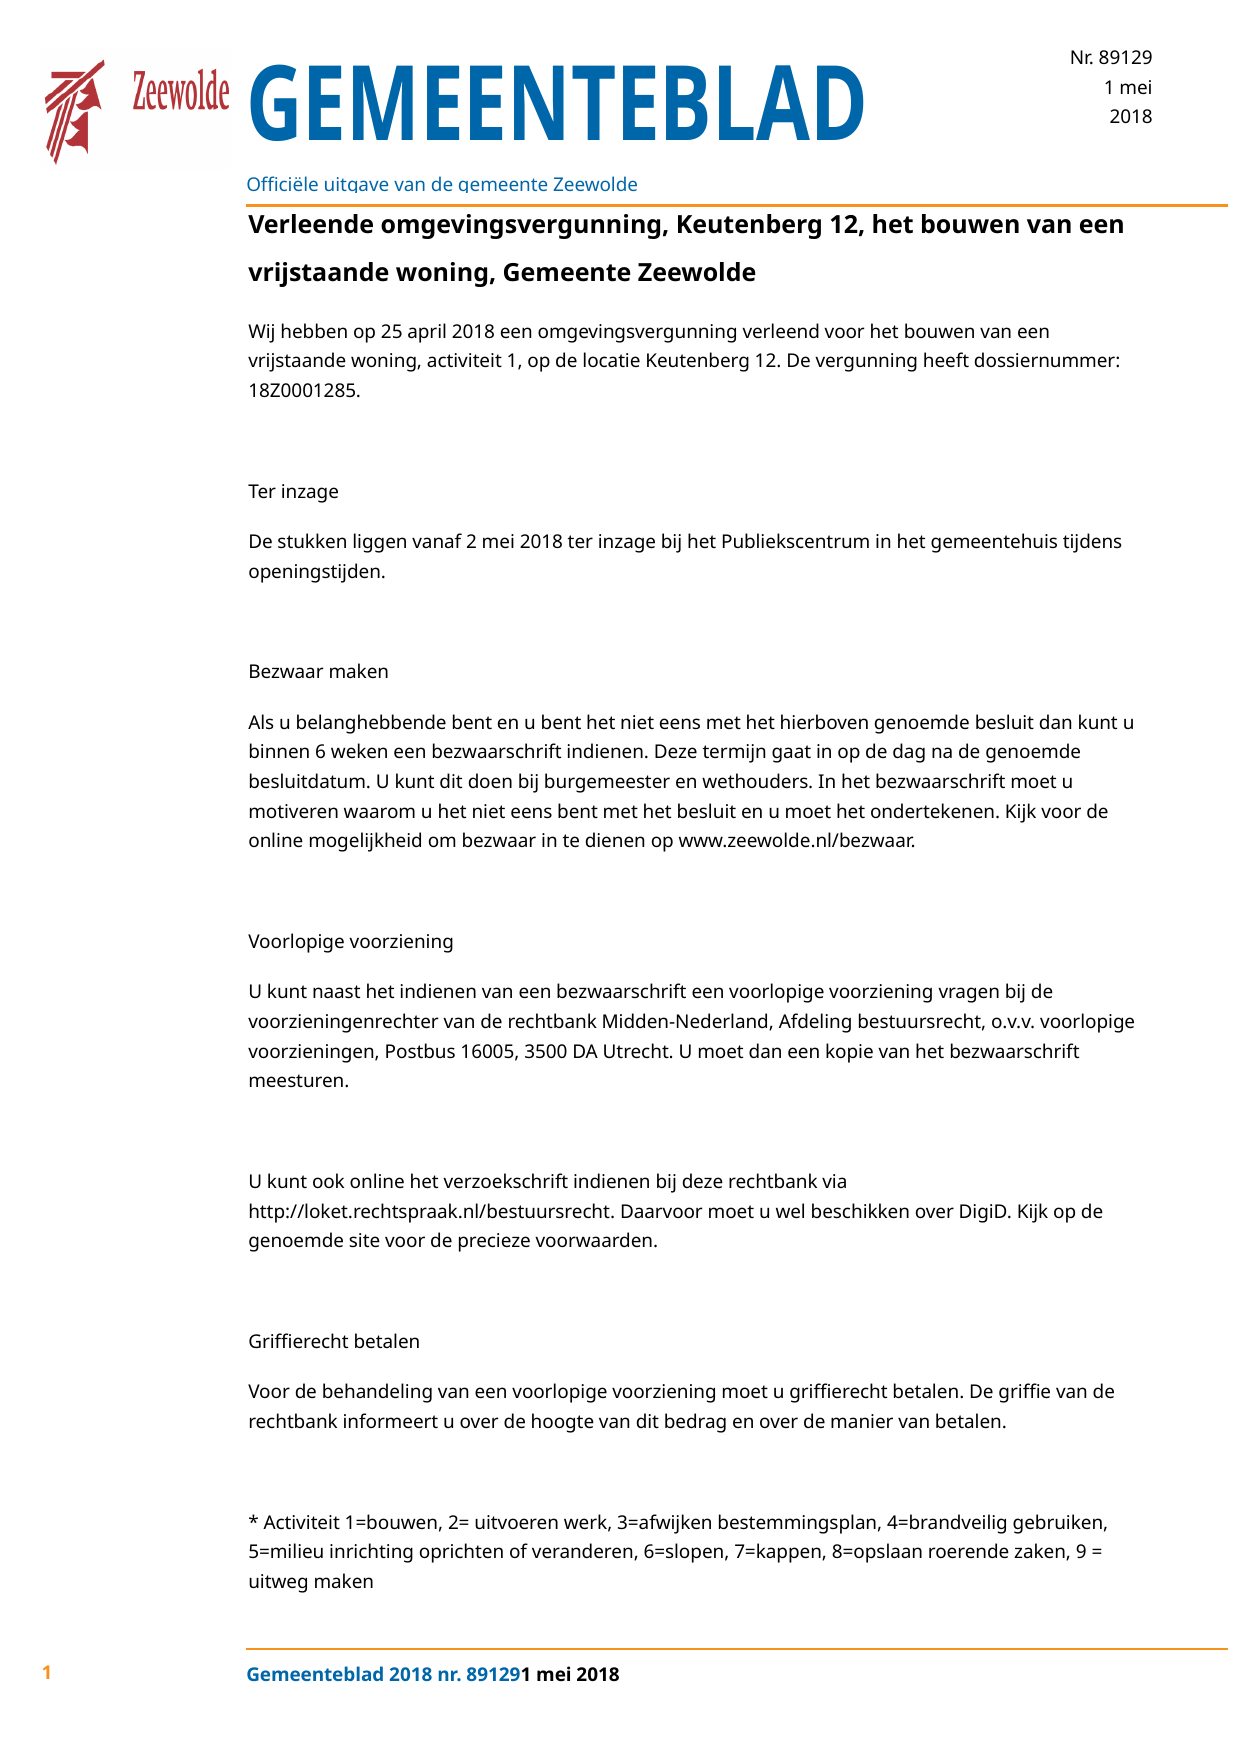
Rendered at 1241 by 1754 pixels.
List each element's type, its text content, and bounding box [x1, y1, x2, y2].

text Voorlopige voorziening [248, 928, 1152, 954]
text Voor de behandeling van een voorlopige voorziening moet u griffierecht betalen. De griffie van de rechtbank informeert u over de hoogte van dit bedrag en over de manier van betalen. [248, 1379, 1152, 1434]
picture [41, 47, 231, 172]
text U kunt naast het indienen van een bezwaarschrift een voorlopige voorziening vragen bij de voorzieningenrechter van de rechtbank Midden-Nederland, Afdeling bestuursrecht, o.v.v. voorlopige voorzieningen, Postbus 16005, 3500 DA Utrecht. U moet dan een kopie van het bezwaarschrift meesturen. [248, 979, 1152, 1093]
text * Activiteit 1=bouwen, 2= uitvoeren werk, 3=afwijken bestemmingsplan, 4=brandveilig gebruiken, 5=milieu inrichting oprichten of veranderen, 6=slopen, 7=kappen, 8=opslaan roerende zaken, 9 = uitweg maken [248, 1509, 1152, 1594]
text Als u belanghebbende bent en u bent het niet eens met het hierboven genoemde besluit dan kunt u binnen 6 weken een bezwaarschrift indienen. Deze termijn gaat in op de dag na de genoemde besluitdatum. U kunt dit doen bij burgemeester en wethouders. In het bezwaarschrift moet u motiveren waarom u het niet eens bent met het besluit en u moet het ondertekenen. Kijk voor de online mogelijkheid om bezwaar in te dienen op www.zeewolde.nl/bezwaar. [248, 709, 1152, 853]
text De stukken liggen vanaf 2 mei 2018 ter inzage bij het Publiekscentrum in het gemeentehuis tijdens openingstijden. [248, 528, 1152, 584]
text Ter inzage [248, 478, 1152, 504]
text Griffierecht betalen [248, 1328, 1152, 1354]
text Wij hebben op 25 april 2018 een omgevingsvergunning verleend voor het bouwen van een vrijstaande woning, activiteit 1, op de locatie Keutenberg 12. De vergunning heeft dossiernummer: 18Z0001285. [248, 318, 1152, 403]
text Bezwaar maken [248, 659, 1152, 684]
text U kunt ook online het verzoekschrift indienen bij deze rechtbank via http://loket.rechtspraak.nl/bestuursrecht. Daarvoor moet u wel beschikken over DigiD. Kijk op de genoemde site voor de precieze voorwaarden. [248, 1168, 1152, 1253]
text Verleende omgevingsvergunning, Keutenberg 12, het bouwen van een vrijstaande woning, Gemeente Zeewolde [248, 207, 1152, 288]
